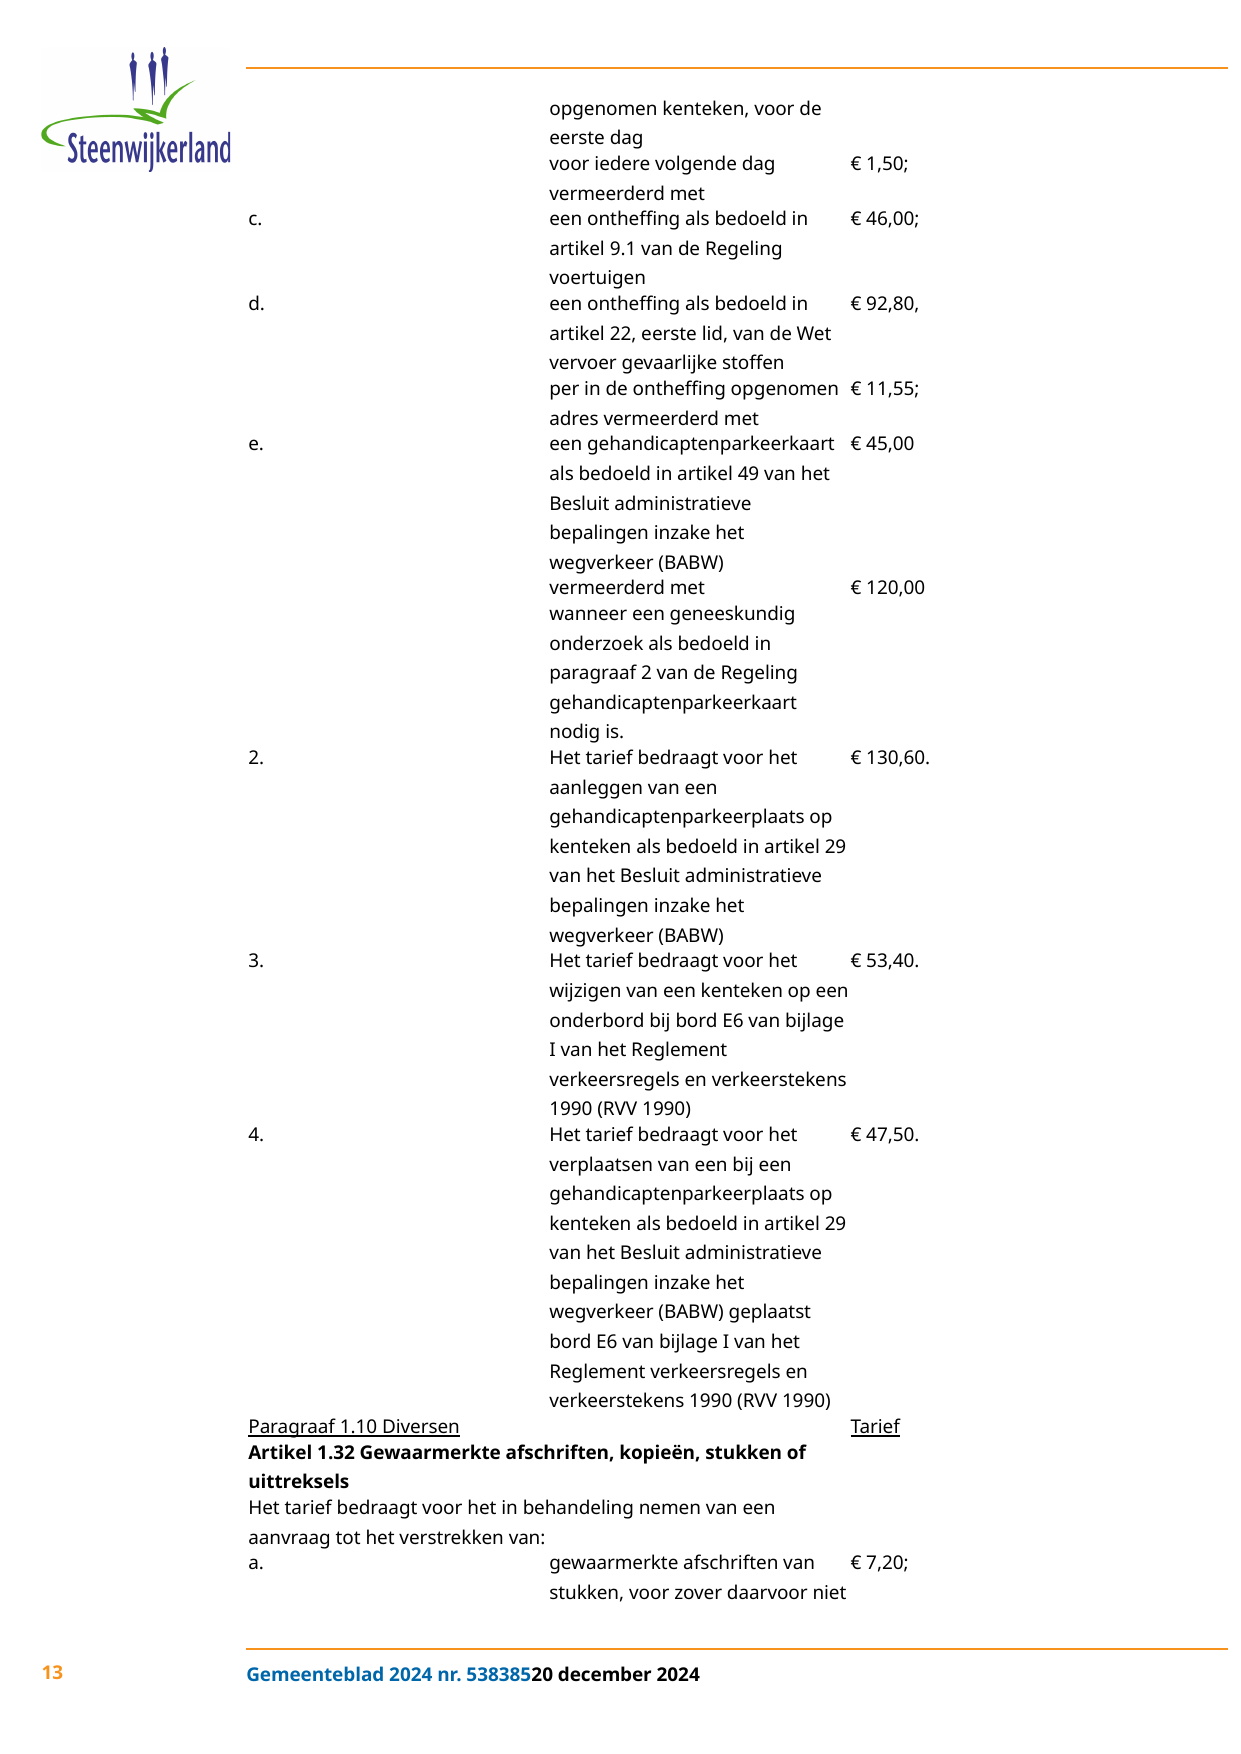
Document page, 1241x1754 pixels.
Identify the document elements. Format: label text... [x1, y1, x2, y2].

table_cell Tarief [850, 1413, 1152, 1439]
table_cell [850, 600, 1152, 744]
table_cell € 1,50; [850, 150, 1152, 205]
table_cell 3. [248, 948, 549, 1121]
table_cell Paragraaf 1.10 Diversen [248, 1413, 850, 1439]
table_cell wanneer een geneeskundig onderzoek als bedoeld in paragraaf 2 van de Regeling gehandicaptenparkeerkaart nodig is. [549, 600, 850, 744]
table_cell een gehandicaptenparkeerkaart als bedoeld in artikel 49 van het Besluit administratieve bepalingen inzake het wegverkeer (BABW) [549, 431, 850, 574]
table_cell e. [248, 431, 549, 744]
table_cell € 120,00 [850, 575, 1152, 600]
table_cell Artikel 1.32 Gewaarmerkte afschriften, kopieën, stukken of uittreksels [248, 1439, 850, 1494]
table_cell voor iedere volgende dag vermeerderd met [549, 150, 850, 205]
table_cell Het tarief bedraagt voor het wijzigen van een kenteken op een onderbord bij bord E6 van bijlage I van het Reglement verkeersregels en verkeerstekens 1990 (RVV 1990) [549, 948, 850, 1121]
table_cell een ontheffing als bedoeld in artikel 9.1 van de Regeling voertuigen [549, 205, 850, 290]
table_cell € 11,55; [850, 375, 1152, 431]
table_cell opgenomen kenteken, voor de eerste dag [549, 95, 850, 150]
table_cell € 92,80, [850, 290, 1152, 375]
table_cell € 47,50. [850, 1121, 1152, 1413]
table_cell Het tarief bedraagt voor het in behandeling nemen van een aanvraag tot het verstrekken van: [248, 1494, 850, 1549]
table_cell [850, 1494, 1152, 1549]
table_cell € 46,00; [850, 205, 1152, 290]
table_cell d. [248, 290, 549, 431]
table_cell 4. [248, 1121, 549, 1413]
table_cell [248, 95, 549, 205]
table_cell vermeerderd met [549, 575, 850, 600]
table_cell € 53,40. [850, 948, 1152, 1121]
table_cell Het tarief bedraagt voor het aanleggen van een gehandicaptenparkeerplaats op kenteken als bedoeld in artikel 29 van het Besluit administratieve bepalingen inzake het wegverkeer (BABW) [549, 744, 850, 948]
table_cell per in de ontheffing opgenomen adres vermeerderd met [549, 375, 850, 431]
table_cell Het tarief bedraagt voor het verplaatsen van een bij een gehandicaptenparkeerplaats op kenteken als bedoeld in artikel 29 van het Besluit administratieve bepalingen inzake het wegverkeer (BABW) geplaatst bord E6 van bijlage I van het Reglement verkeersregels en verkeerstekens 1990 (RVV 1990) [549, 1121, 850, 1413]
table_cell een ontheffing als bedoeld in artikel 22, eerste lid, van de Wet vervoer gevaarlijke stoffen [549, 290, 850, 375]
table_cell € 130,60. [850, 744, 1152, 948]
table_cell a. [248, 1550, 549, 1605]
table_cell c. [248, 205, 549, 290]
table_cell € 7,20; [850, 1550, 1152, 1605]
picture [41, 47, 231, 172]
table_cell [850, 1439, 1152, 1494]
table_cell gewaarmerkte afschriften van stukken, voor zover daarvoor niet [549, 1550, 850, 1605]
table_cell 2. [248, 744, 549, 948]
table_cell € 45,00 [850, 431, 1152, 574]
table_cell [850, 95, 1152, 150]
